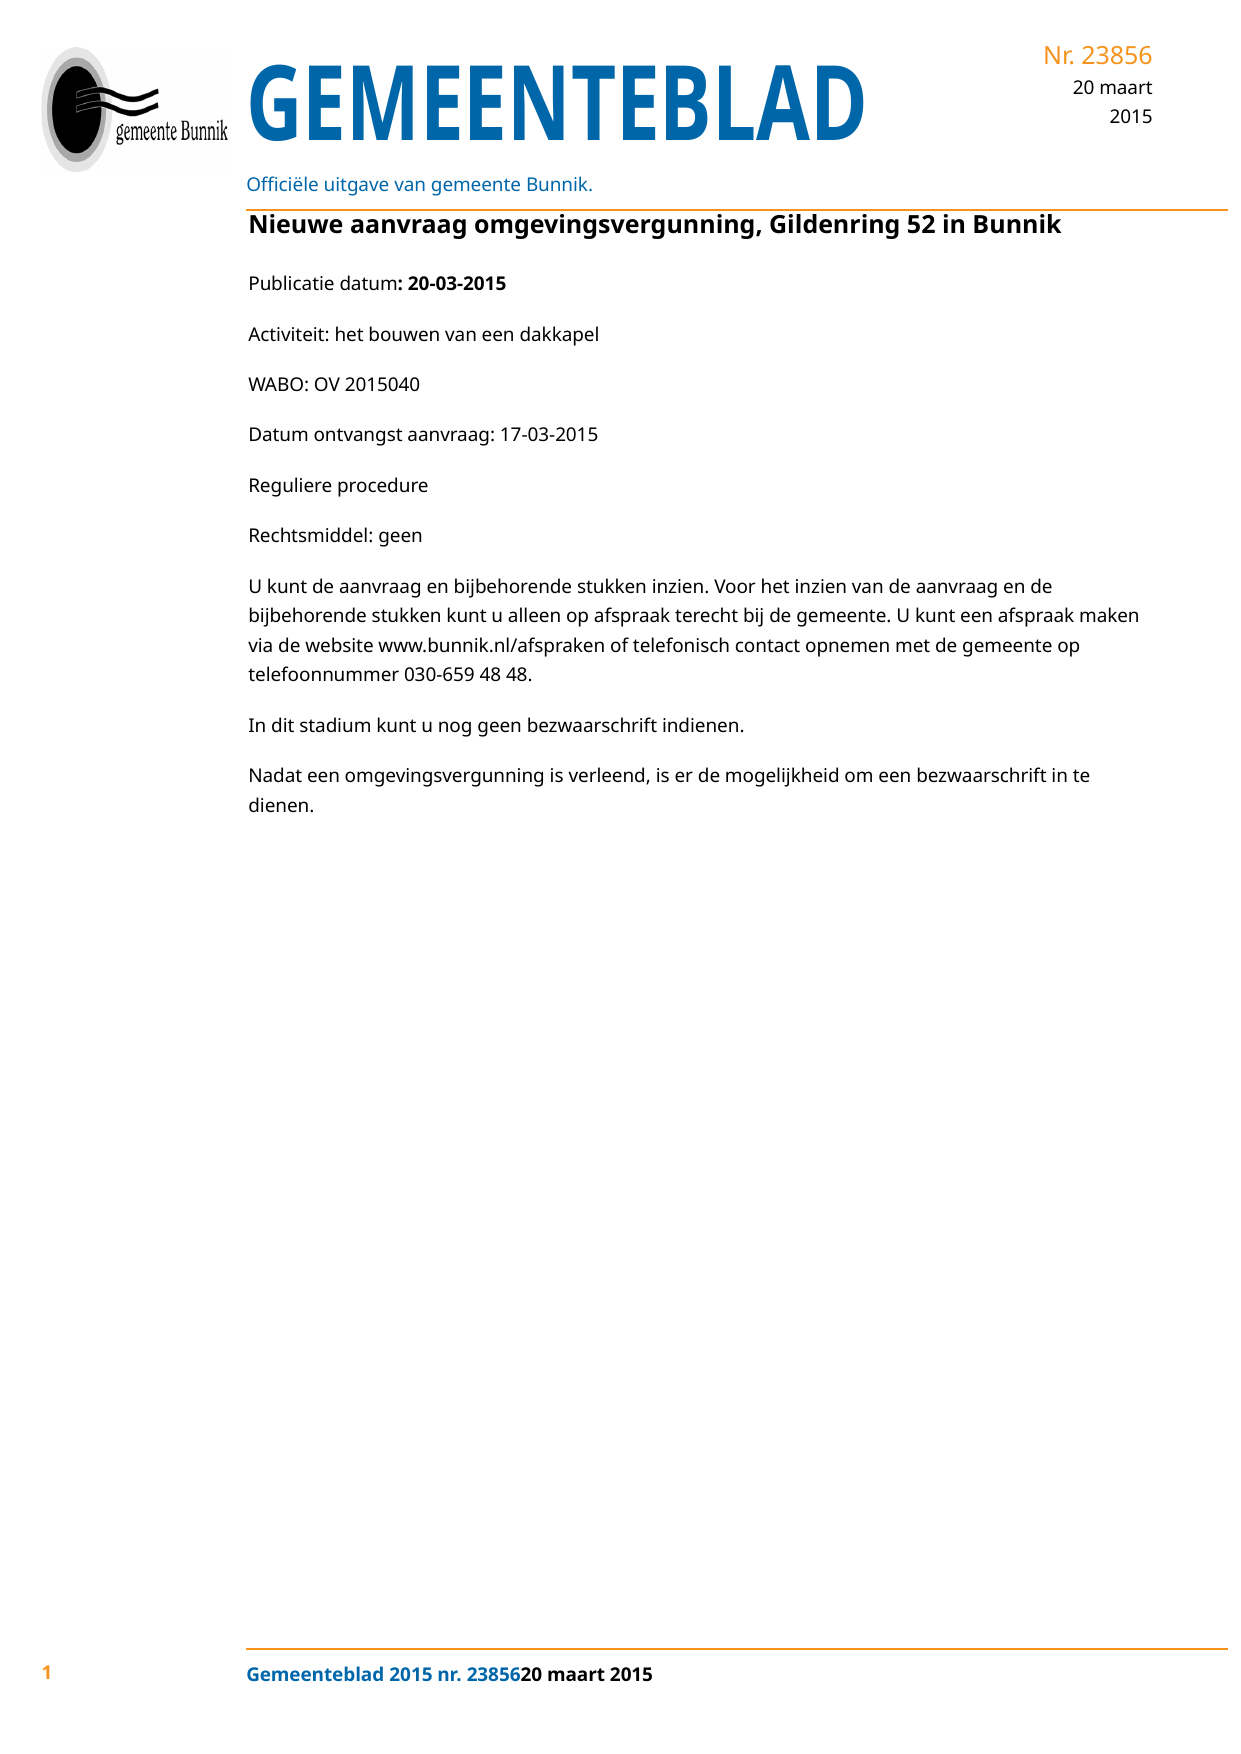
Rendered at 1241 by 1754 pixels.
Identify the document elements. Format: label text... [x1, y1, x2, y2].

text WABO: OV 2015040 [248, 371, 1152, 397]
text Activiteit: het bouwen van een dakkapel [248, 321, 1152, 346]
text In dit stadium kunt u nog geen bezwaarschrift indienen. [248, 712, 1152, 738]
text Nieuwe aanvraag omgevingsvergunning, Gildenring 52 in Bunnik [248, 211, 1152, 241]
text Reguliere procedure [248, 472, 1152, 498]
text U kunt de aanvraag en bijbehorende stukken inzien. Voor het inzien van de aanvraag en de bijbehorende stukken kunt u alleen op afspraak terecht bij de gemeente. U kunt een afspraak maken via de website www.bunnik.nl/afspraken of telefonisch contact opnemen met de gemeente op telefoonnummer 030-659 48 48. [248, 573, 1152, 687]
picture [41, 47, 231, 172]
text Rechtsmiddel: geen [248, 522, 1152, 548]
text Datum ontvangst aanvraag: 17-03-2015 [248, 422, 1152, 447]
text Nadat een omgevingsvergunning is verleend, is er de mogelijkheid om een bezwaarschrift in te dienen. [248, 762, 1152, 818]
text Publicatie datum: 20-03-2015 [248, 270, 1152, 296]
